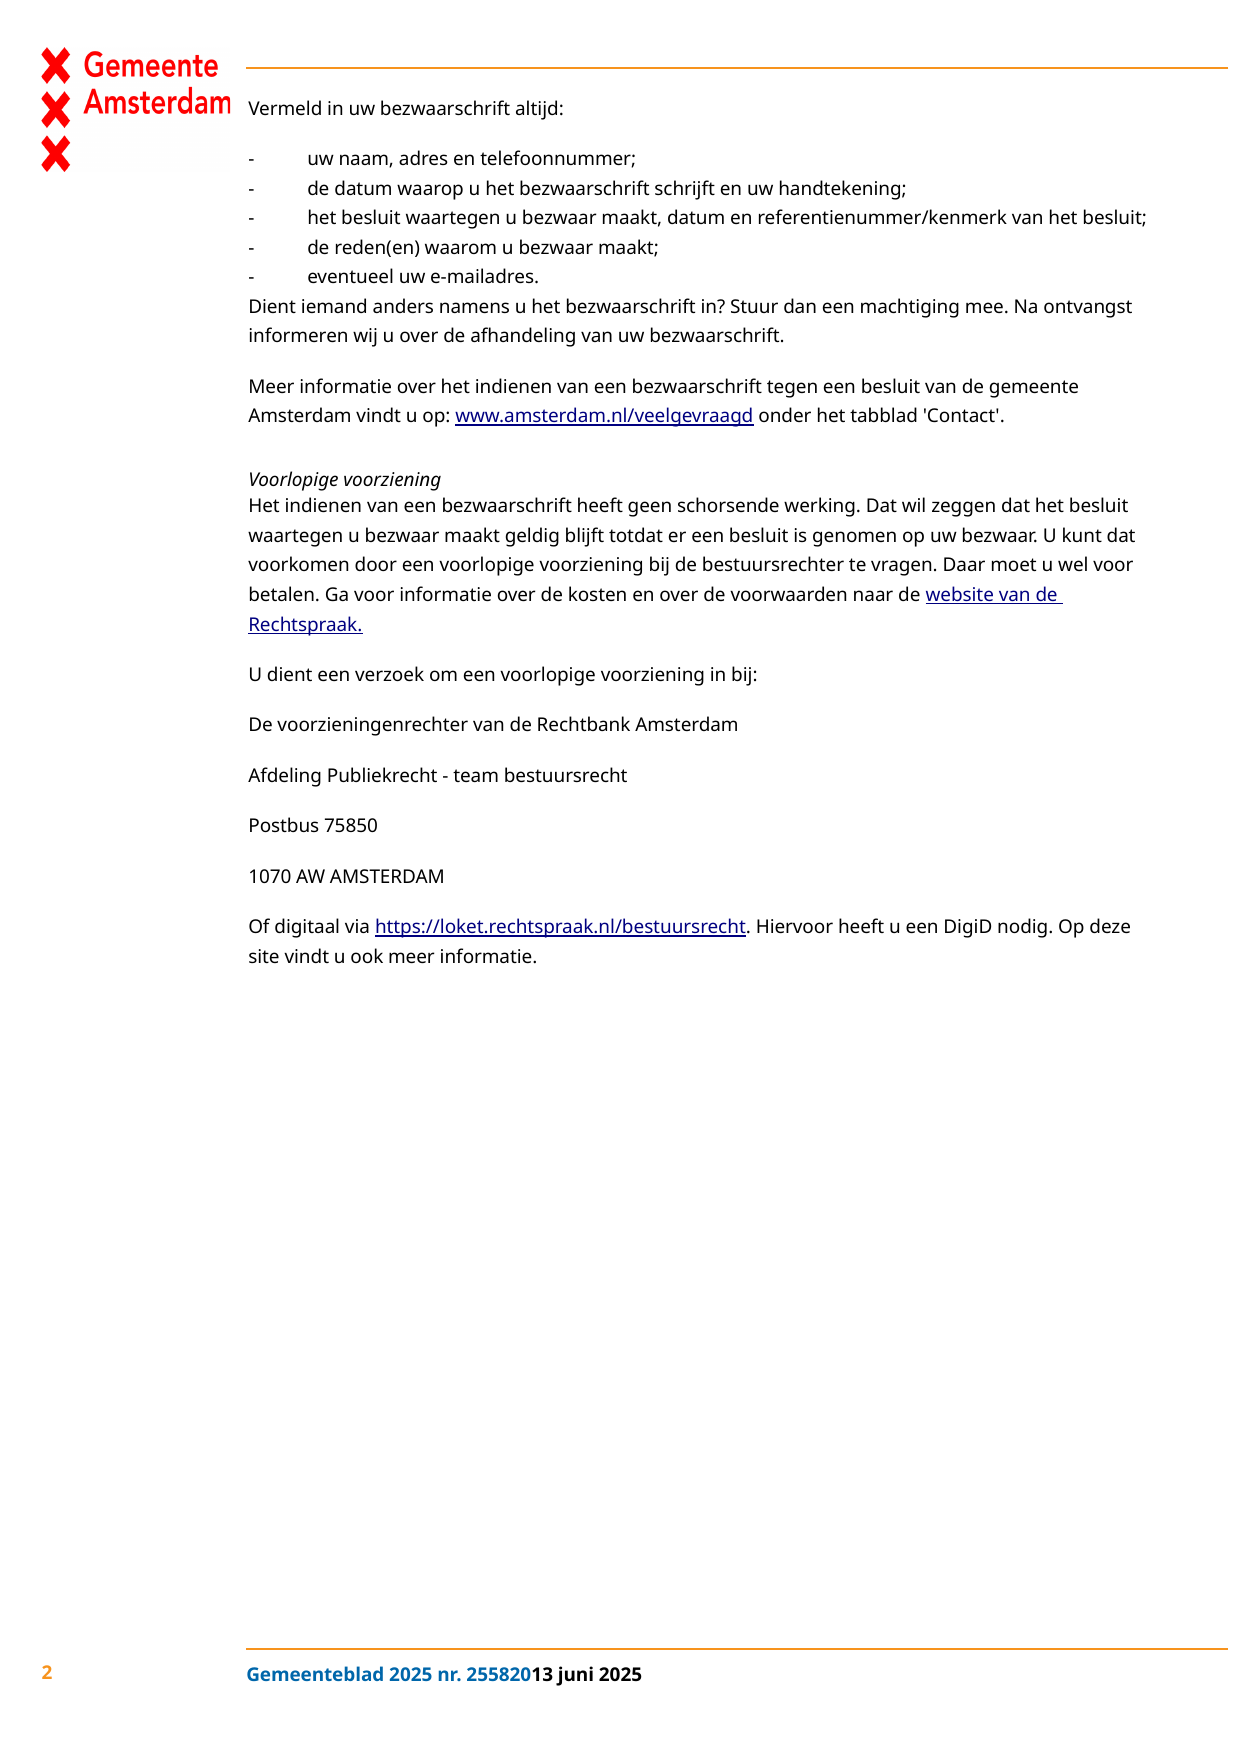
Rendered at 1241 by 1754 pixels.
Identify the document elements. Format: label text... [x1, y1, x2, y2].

text Voorlopige voorziening [248, 467, 1152, 492]
picture [41, 47, 231, 172]
text Het indienen van een bezwaarschrift heeft geen schorsende werking. Dat wil zeggen dat het besluit waartegen u bezwaar maakt geldig blijft totdat er een besluit is genomen op uw bezwaar. U kunt dat voorkomen door een voorlopige voorziening bij de bestuursrechter te vragen. Daar moet u wel voor betalen. Ga voor informatie over de kosten en over de voorwaarden naar de website van de Rechtspraak. [248, 492, 1152, 636]
text Postbus 75850 [248, 812, 1152, 838]
list de datum waarop u het bezwaarschrift schrijft en uw handtekening; [248, 175, 1152, 201]
text U dient een verzoek om een voorlopige voorziening in bij: [248, 661, 1152, 687]
list uw naam, adres en telefoonnummer; [248, 145, 1152, 171]
text Afdeling Publiekrecht - team bestuursrecht [248, 762, 1152, 788]
text Vermeld in uw bezwaarschrift altijd: [248, 95, 1152, 121]
text Meer informatie over het indienen van een bezwaarschrift tegen een besluit van de gemeente Amsterdam vindt u op: www.amsterdam.nl/veelgevraagd onder het tabblad 'Contact'. [248, 373, 1152, 428]
text De voorzieningenrechter van de Rechtbank Amsterdam [248, 712, 1152, 737]
text Of digitaal via https://loket.rechtspraak.nl/bestuursrecht. Hiervoor heeft u een DigiD nodig. Op deze site vindt u ook meer informatie. [248, 913, 1152, 968]
list eventueel uw e-mailadres. [248, 263, 1152, 289]
list de reden(en) waarom u bezwaar maakt; [248, 234, 1152, 260]
text 1070 AW AMSTERDAM [248, 863, 1152, 888]
list het besluit waartegen u bezwaar maakt, datum en referentienummer/kenmerk van het besluit; [248, 204, 1152, 230]
text Dient iemand anders namens u het bezwaarschrift in? Stuur dan een machtiging mee. Na ontvangst informeren wij u over de afhandeling van uw bezwaarschrift. [248, 293, 1152, 348]
